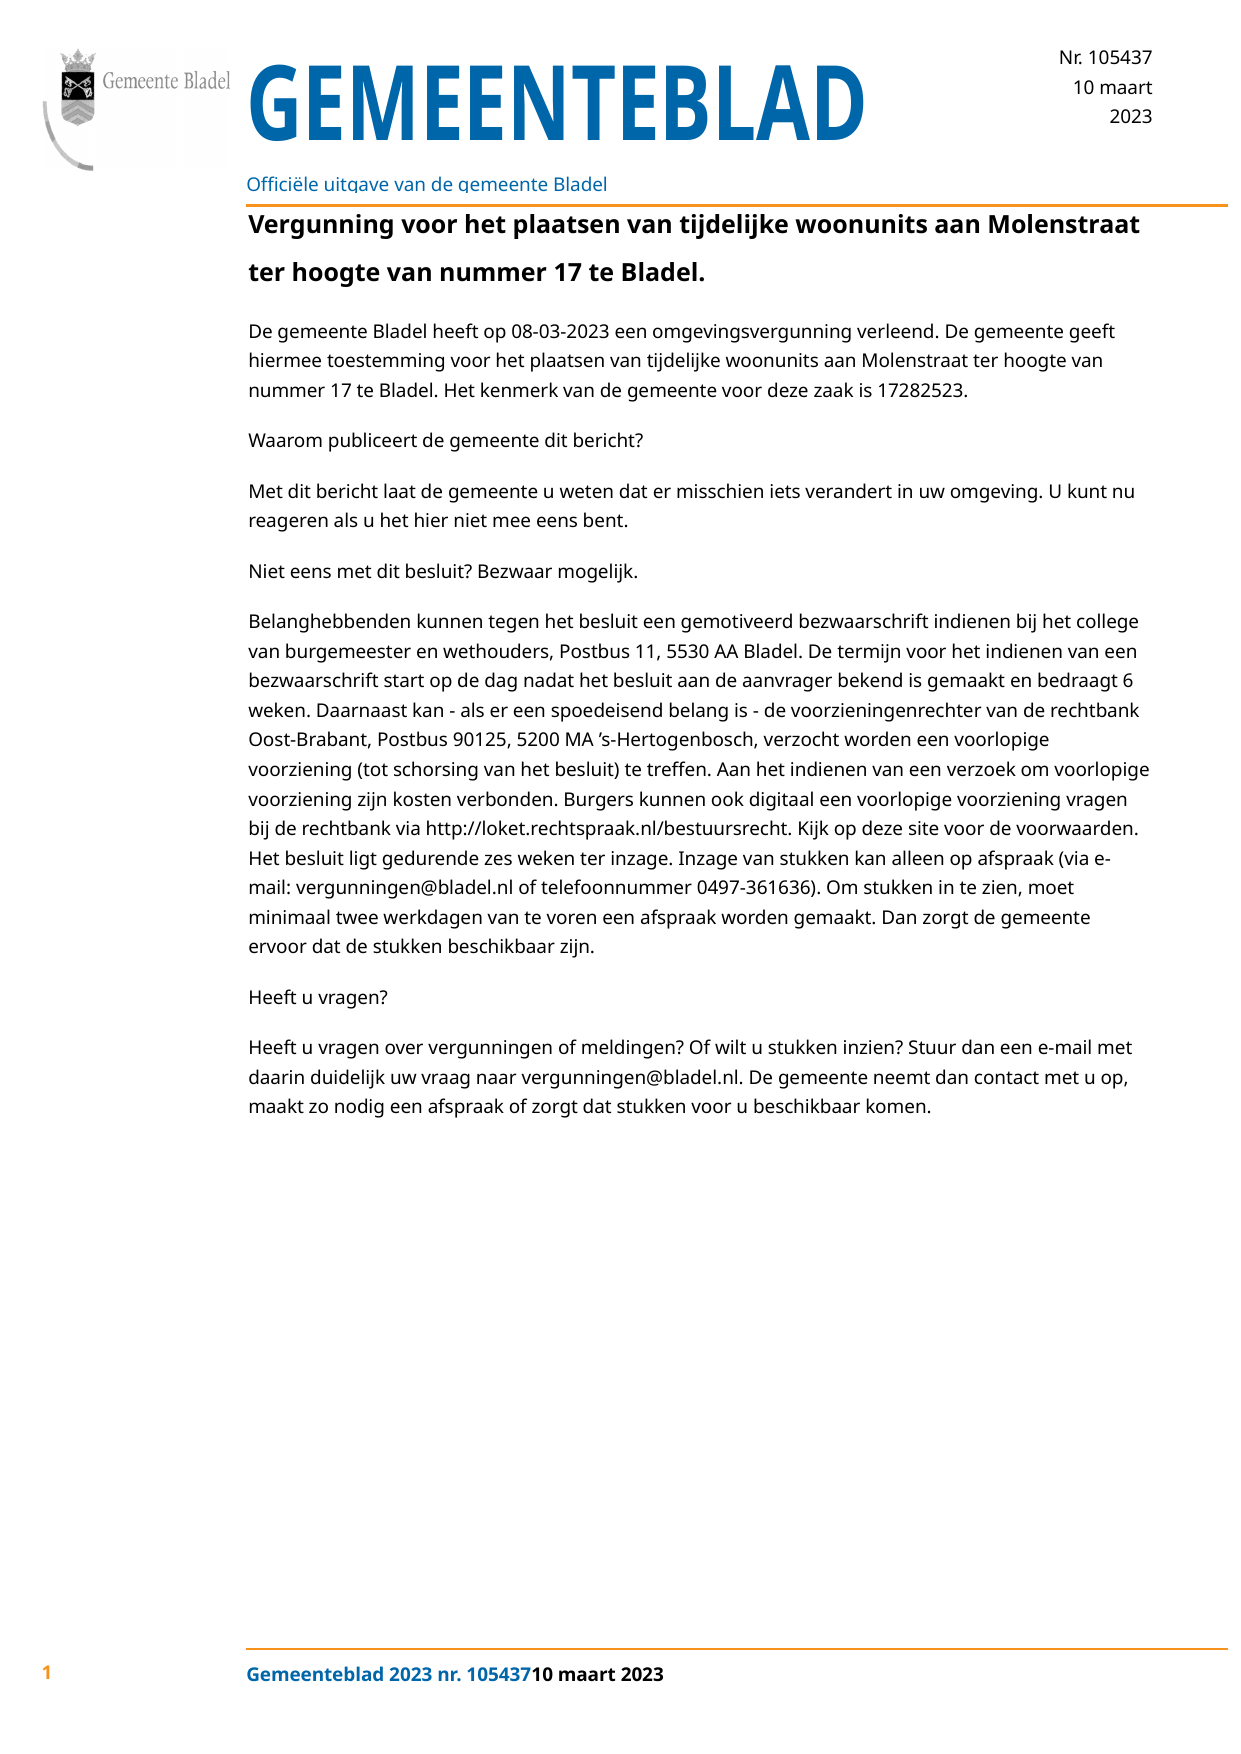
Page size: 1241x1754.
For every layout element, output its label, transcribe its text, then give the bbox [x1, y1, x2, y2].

picture [41, 47, 231, 172]
text Heeft u vragen? [248, 984, 1152, 1010]
text Belanghebbenden kunnen tegen het besluit een gemotiveerd bezwaarschrift indienen bij het college van burgemeester en wethouders, Postbus 11, 5530 AA Bladel. De termijn voor het indienen van een bezwaarschrift start op de dag nadat het besluit aan de aanvrager bekend is gemaakt en bedraagt 6 weken. Daarnaast kan - als er een spoedeisend belang is - de voorzieningenrechter van de rechtbank Oost-Brabant, Postbus 90125, 5200 MA ’s-Hertogenbosch, verzocht worden een voorlopige voorziening (tot schorsing van het besluit) te treffen. Aan het indienen van een verzoek om voorlopige voorziening zijn kosten verbonden. Burgers kunnen ook digitaal een voorlopige voorziening vragen bij de rechtbank via http://loket.rechtspraak.nl/bestuursrecht. Kijk op deze site voor de voorwaarden. Het besluit ligt gedurende zes weken ter inzage. Inzage van stukken kan alleen op afspraak (via e-mail: vergunningen@bladel.nl of telefoonnummer 0497-361636). Om stukken in te zien, moet minimaal twee werkdagen van te voren een afspraak worden gemaakt. Dan zorgt de gemeente ervoor dat de stukken beschikbaar zijn. [248, 608, 1152, 959]
text Waarom publiceert de gemeente dit bericht? [248, 427, 1152, 453]
text De gemeente Bladel heeft op 08-03-2023 een omgevingsvergunning verleend. De gemeente geeft hiermee toestemming voor het plaatsen van tijdelijke woonunits aan Molenstraat ter hoogte van nummer 17 te Bladel. Het kenmerk van de gemeente voor deze zaak is 17282523. [248, 318, 1152, 403]
text Heeft u vragen over vergunningen of meldingen? Of wilt u stukken inzien? Stuur dan een e-mail met daarin duidelijk uw vraag naar vergunningen@bladel.nl. De gemeente neemt dan contact met u op, maakt zo nodig een afspraak of zorgt dat stukken voor u beschikbaar komen. [248, 1034, 1152, 1119]
text Niet eens met dit besluit? Bezwaar mogelijk. [248, 558, 1152, 584]
text Vergunning voor het plaatsen van tijdelijke woonunits aan Molenstraat ter hoogte van nummer 17 te Bladel. [248, 207, 1152, 288]
text Met dit bericht laat de gemeente u weten dat er misschien iets verandert in uw omgeving. U kunt nu reageren als u het hier niet mee eens bent. [248, 478, 1152, 533]
